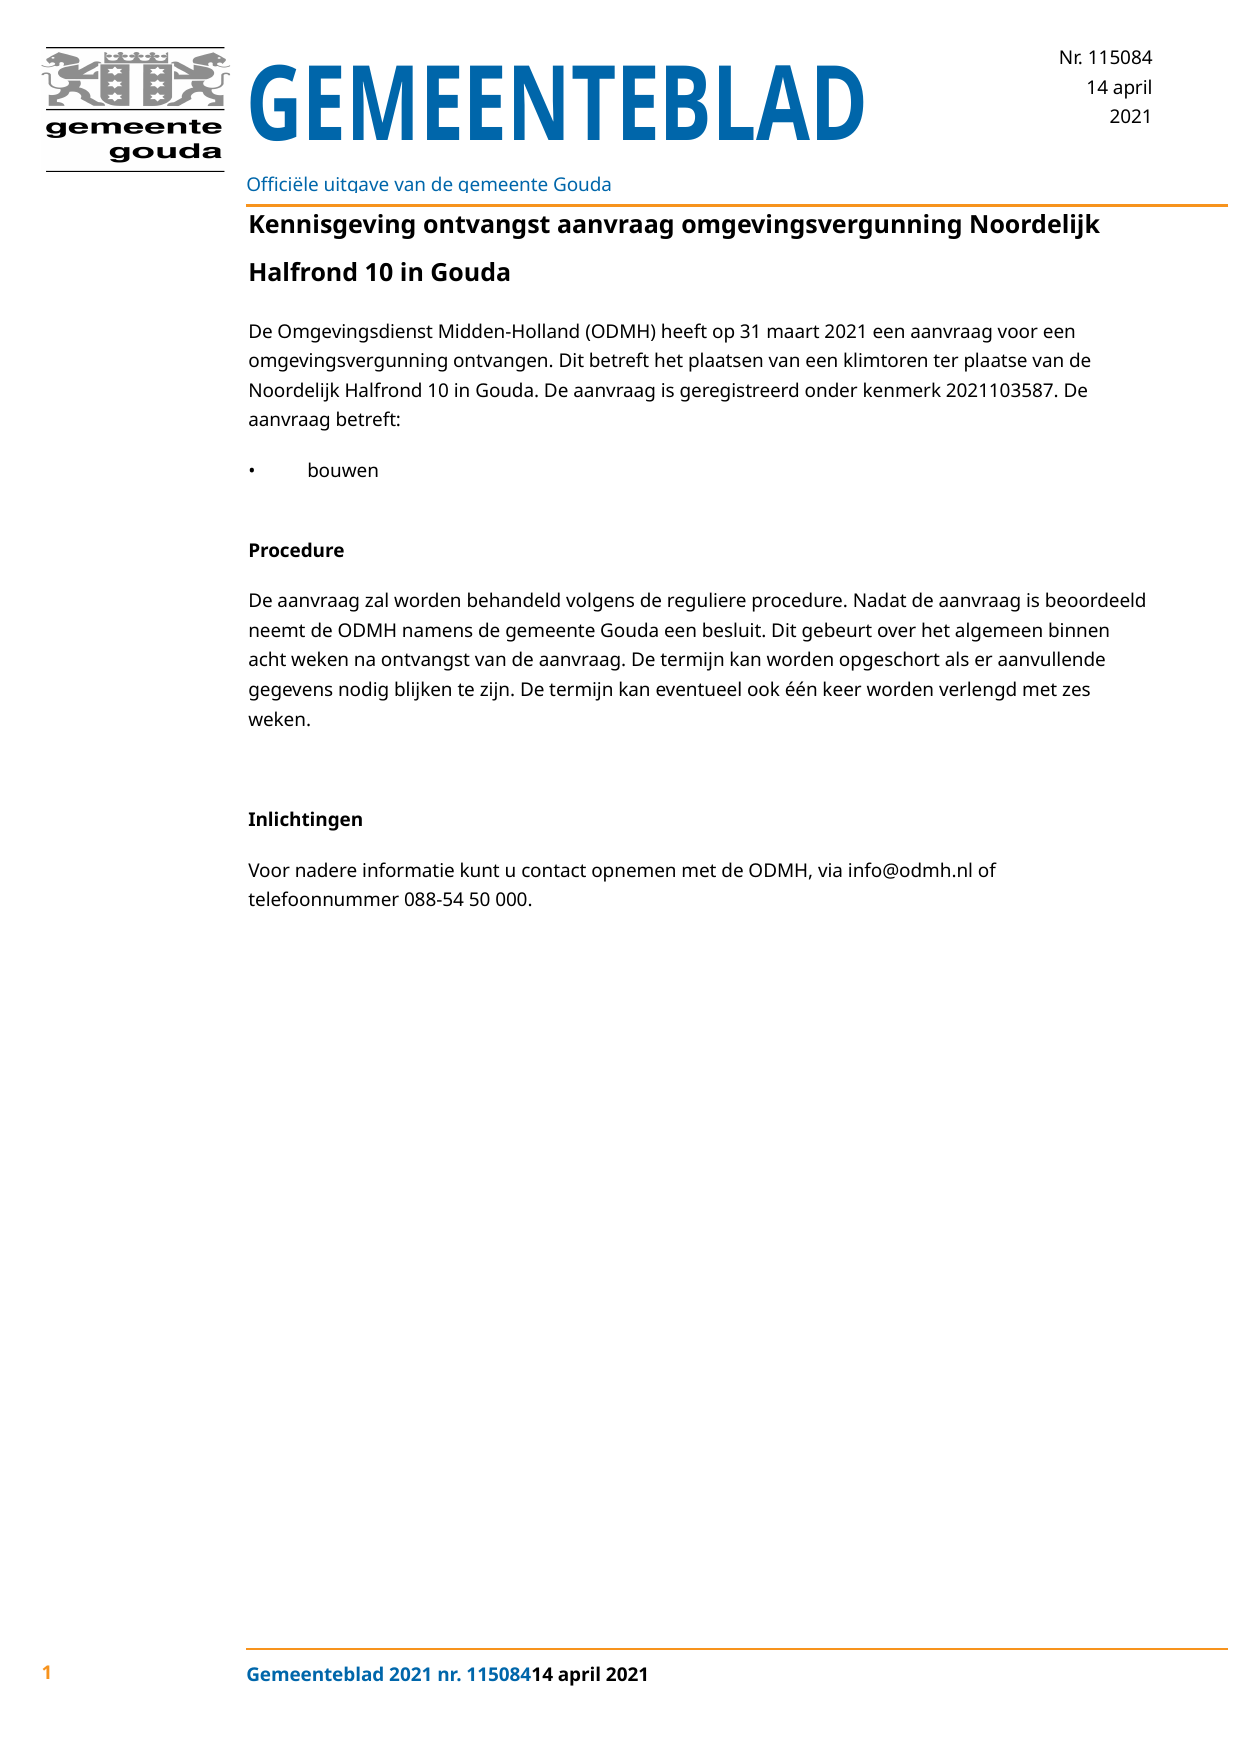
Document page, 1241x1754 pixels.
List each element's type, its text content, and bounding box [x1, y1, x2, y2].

text Procedure [248, 537, 1152, 563]
text Inlichtingen [248, 807, 1152, 832]
text Voor nadere informatie kunt u contact opnemen met de ODMH, via info@odmh.nl of telefoonnummer 088-54 50 000. [248, 857, 1152, 912]
text De Omgevingsdienst Midden-Holland (ODMH) heeft op 31 maart 2021 een aanvraag voor een omgevingsvergunning ontvangen. Dit betreft het plaatsen van een klimtoren ter plaatse van de Noordelijk Halfrond 10 in Gouda. De aanvraag is geregistreerd onder kenmerk 2021103587. De aanvraag betreft: [248, 318, 1152, 432]
picture [41, 47, 231, 172]
list bouwen [248, 457, 1152, 483]
text Kennisgeving ontvangst aanvraag omgevingsvergunning Noordelijk Halfrond 10 in Gouda [248, 207, 1152, 288]
text De aanvraag zal worden behandeld volgens de reguliere procedure. Nadat de aanvraag is beoordeeld neemt de ODMH namens de gemeente Gouda een besluit. Dit gebeurt over het algemeen binnen acht weken na ontvangst van de aanvraag. De termijn kan worden opgeschort als er aanvullende gegevens nodig blijken te zijn. De termijn kan eventueel ook één keer worden verlengd met zes weken. [248, 587, 1152, 732]
